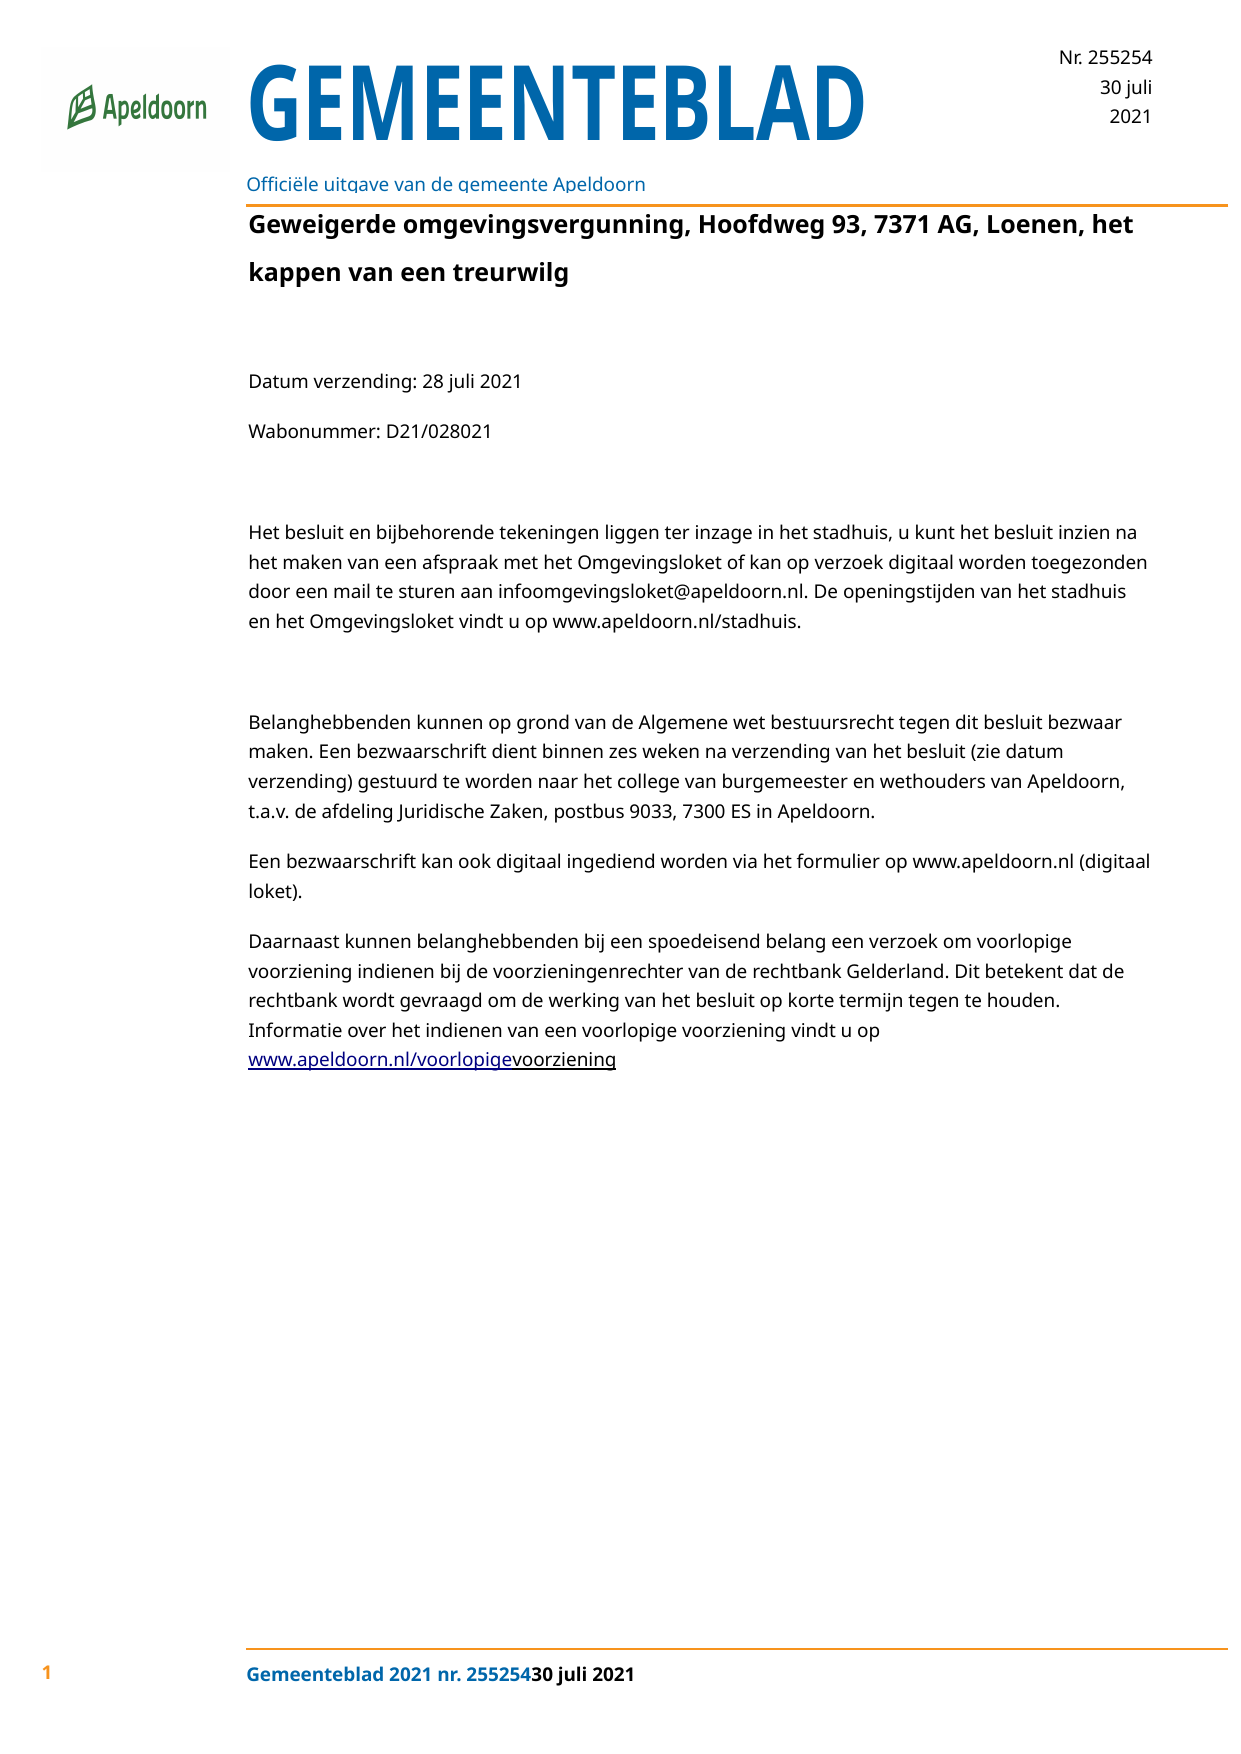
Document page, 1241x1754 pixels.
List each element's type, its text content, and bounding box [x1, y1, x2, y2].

text Belanghebbenden kunnen op grond van de Algemene wet bestuursrecht tegen dit besluit bezwaar maken. Een bezwaarschrift dient binnen zes weken na verzending van het besluit (zie datum verzending) gestuurd te worden naar het college van burgemeester en wethouders van Apeldoorn, t.a.v. de afdeling Juridische Zaken, postbus 9033, 7300 ES in Apeldoorn. [248, 709, 1152, 824]
text Daarnaast kunnen belanghebbenden bij een spoedeisend belang een verzoek om voorlopige voorziening indienen bij de voorzieningenrechter van de rechtbank Gelderland. Dit betekent dat de rechtbank wordt gevraagd om de werking van het besluit op korte termijn tegen te houden. Informatie over het indienen van een voorlopige voorziening vindt u op www.apeldoorn.nl/voorlopigevoorziening [248, 928, 1152, 1072]
text Geweigerde omgevingsvergunning, Hoofdweg 93, 7371 AG, Loenen, het kappen van een treurwilg [248, 207, 1152, 288]
text Het besluit en bijbehorende tekeningen liggen ter inzage in het stadhuis, u kunt het besluit inzien na het maken van een afspraak met het Omgevingsloket of kan op verzoek digitaal worden toegezonden door een mail te sturen aan infoomgevingsloket@apeldoorn.nl. De openingstijden van het stadhuis en het Omgevingsloket vindt u op www.apeldoorn.nl/stadhuis. [248, 519, 1152, 634]
text Datum verzending: 28 juli 2021 [248, 368, 1152, 394]
text Een bezwaarschrift kan ook digitaal ingediend worden via het formulier op www.apeldoorn.nl (digitaal loket). [248, 848, 1152, 904]
picture [41, 47, 231, 172]
text Wabonummer: D21/028021 [248, 419, 1152, 444]
